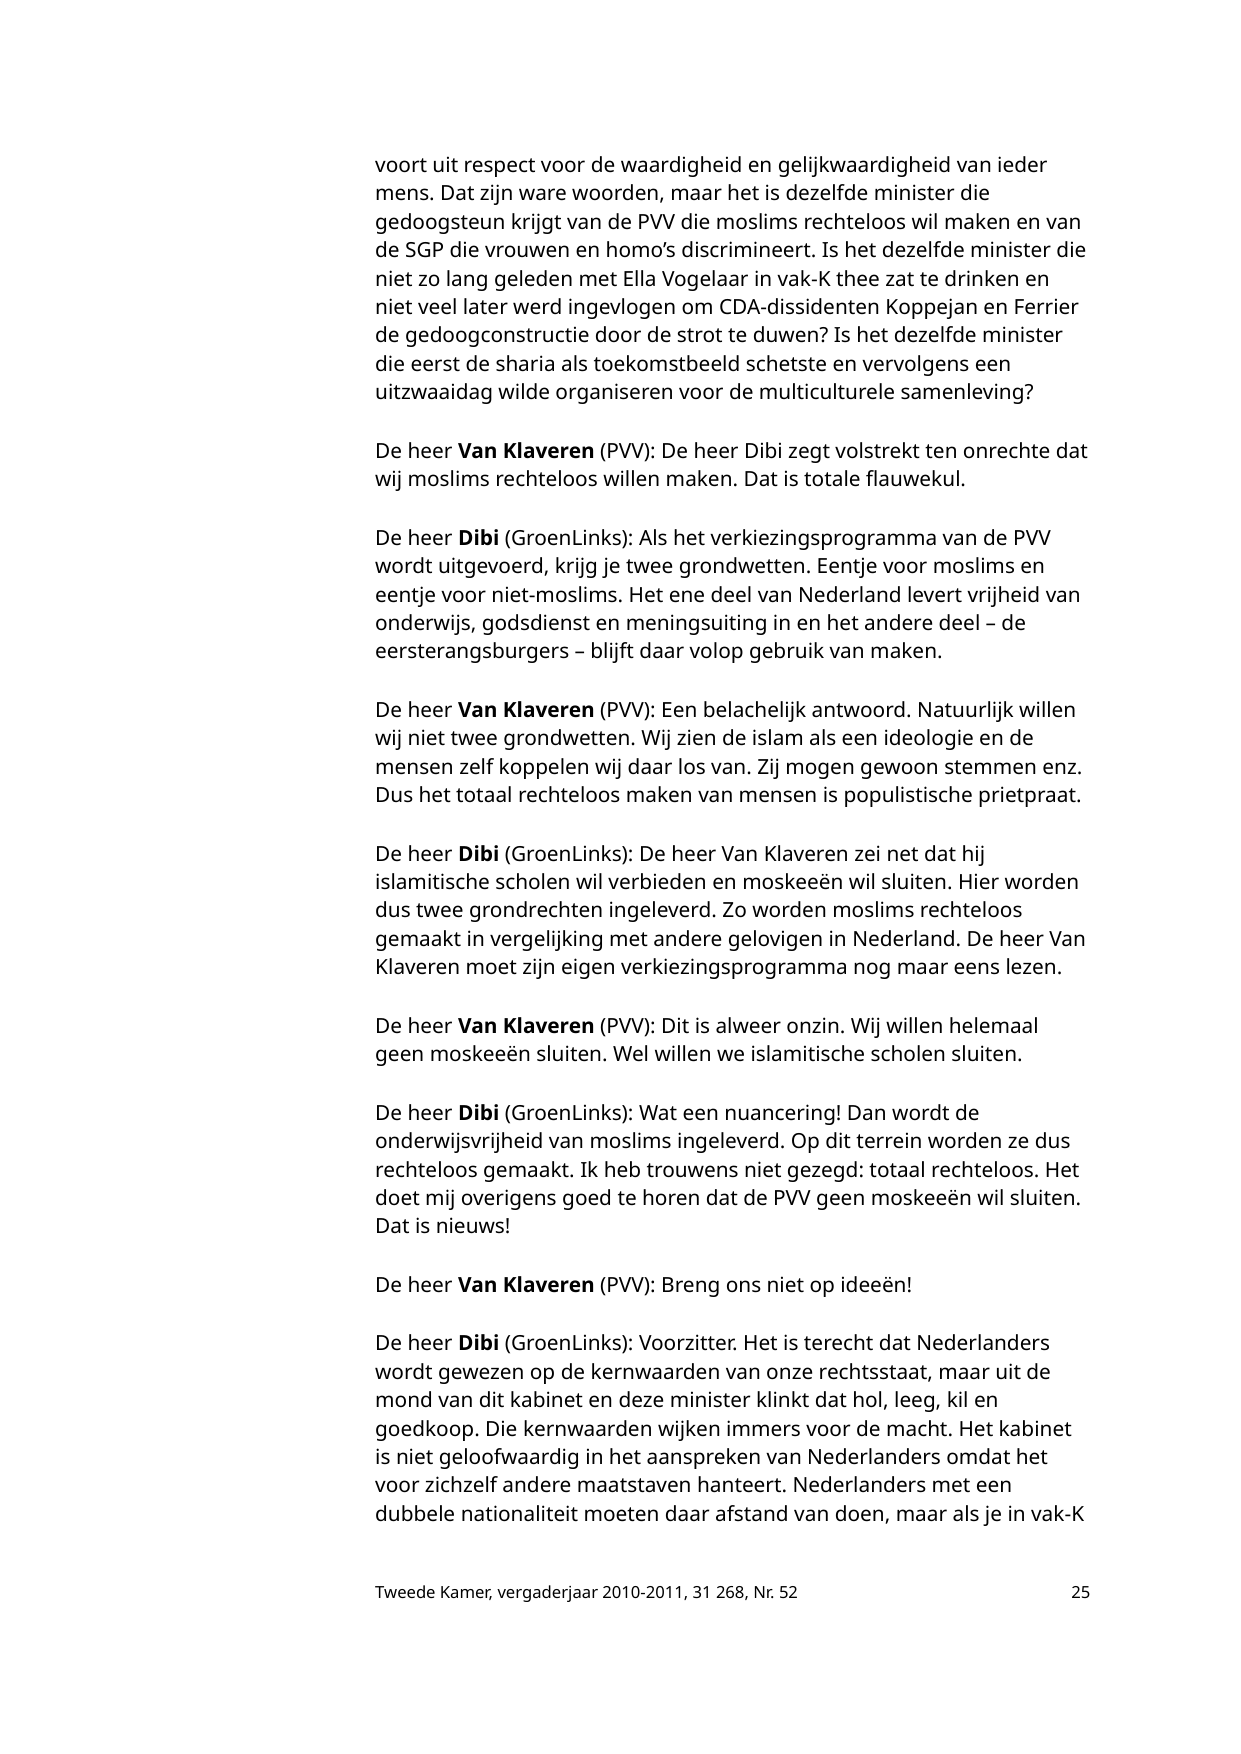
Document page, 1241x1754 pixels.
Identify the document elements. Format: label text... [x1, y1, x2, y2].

text De heer Van Klaveren (PVV): De heer Dibi zegt volstrekt ten onrechte dat wij moslims rechteloos willen maken. Dat is totale flauwekul. [375, 436, 1090, 493]
text De heer Van Klaveren (PVV): Dit is alweer onzin. Wij willen helemaal geen moskeeën sluiten. Wel willen we islamitische scholen sluiten. [375, 1011, 1090, 1068]
text De heer Van Klaveren (PVV): Een belachelijk antwoord. Natuurlijk willen wij niet twee grondwetten. Wij zien de islam als een ideologie en de mensen zelf koppelen wij daar los van. Zij mogen gewoon stemmen enz. Dus het totaal rechteloos maken van mensen is populistische prietpraat. [375, 695, 1090, 809]
text De heer Dibi (GroenLinks): De heer Van Klaveren zei net dat hij islamitische scholen wil verbieden en moskeeën wil sluiten. Hier worden dus twee grondrechten ingeleverd. Zo worden moslims rechteloos gemaakt in vergelijking met andere gelovigen in Nederland. De heer Van Klaveren moet zijn eigen verkiezingsprogramma nog maar eens lezen. [375, 839, 1090, 981]
text voort uit respect voor de waardigheid en gelijkwaardigheid van ieder mens. Dat zijn ware woorden, maar het is dezelfde minister die gedoogsteun krijgt van de PVV die moslims rechteloos wil maken en van de SGP die vrouwen en homo’s discrimineert. Is het dezelfde minister die niet zo lang geleden met Ella Vogelaar in vak-K thee zat te drinken en niet veel later werd ingevlogen om CDA-dissidenten Koppejan en Ferrier de gedoogconstructie door de strot te duwen? Is het dezelfde minister die eerst de sharia als toekomstbeeld schetste en vervolgens een uitzwaaidag wilde organiseren voor de multiculturele samenleving? [375, 150, 1090, 406]
text De heer Dibi (GroenLinks): Als het verkiezingsprogramma van de PVV wordt uitgevoerd, krijg je twee grondwetten. Eentje voor moslims en eentje voor niet-moslims. Het ene deel van Nederland levert vrijheid van onderwijs, godsdienst en meningsuiting in en het andere deel – de eersterangsburgers – blijft daar volop gebruik van maken. [375, 523, 1090, 665]
text De heer Van Klaveren (PVV): Breng ons niet op ideeën! [375, 1270, 1090, 1298]
text De heer Dibi (GroenLinks): Wat een nuancering! Dan wordt de onderwijsvrijheid van moslims ingeleverd. Op dit terrein worden ze dus rechteloos gemaakt. Ik heb trouwens niet gezegd: totaal rechteloos. Het doet mij overigens goed te horen dat de PVV geen moskeeën wil sluiten. Dat is nieuws! [375, 1098, 1090, 1240]
text De heer Dibi (GroenLinks): Voorzitter. Het is terecht dat Nederlanders wordt gewezen op de kernwaarden van onze rechtsstaat, maar uit de mond van dit kabinet en deze minister klinkt dat hol, leeg, kil en goedkoop. Die kernwaarden wijken immers voor de macht. Het kabinet is niet geloofwaardig in het aanspreken van Nederlanders omdat het voor zichzelf andere maatstaven hanteert. Nederlanders met een dubbele nationaliteit moeten daar afstand van doen, maar als je in vak-K [375, 1328, 1090, 1527]
